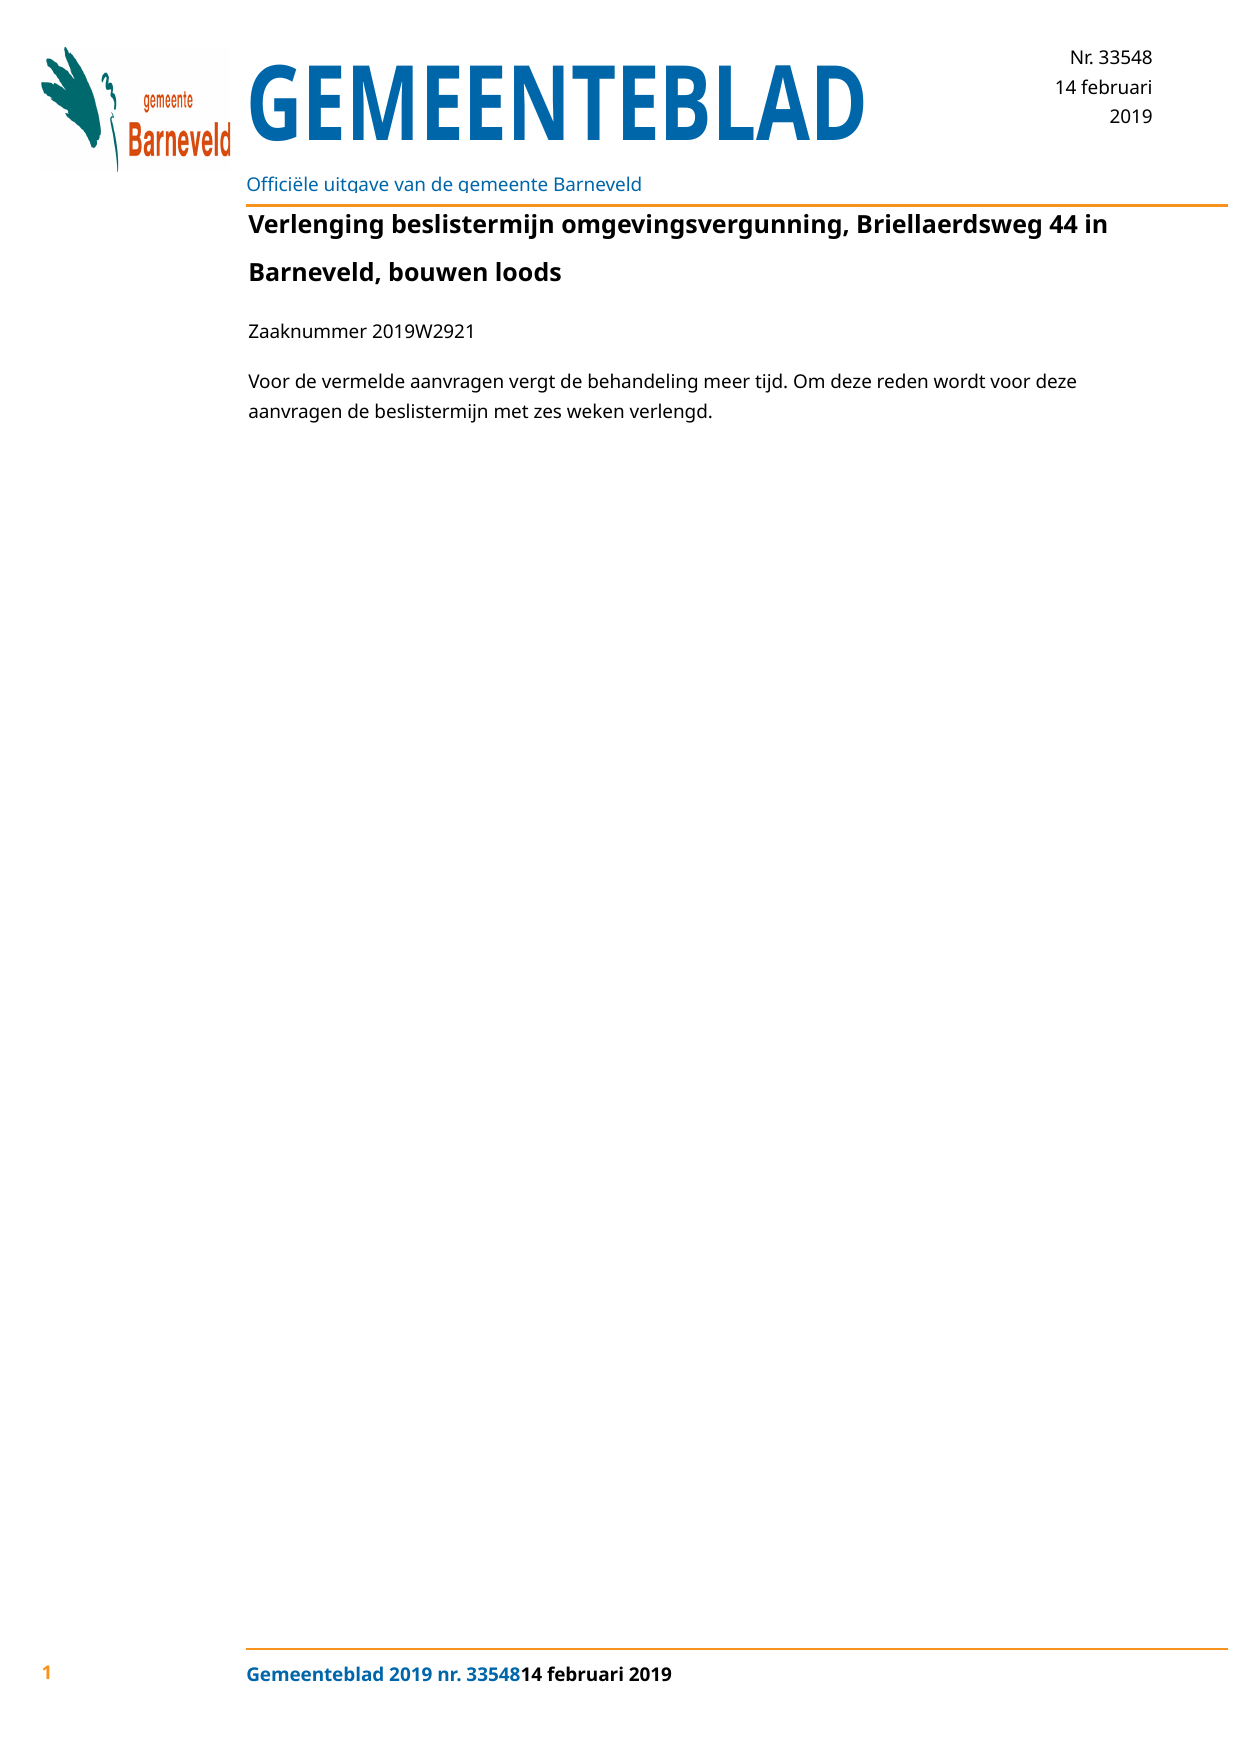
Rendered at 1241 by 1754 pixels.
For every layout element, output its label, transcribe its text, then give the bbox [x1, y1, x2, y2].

text Verlenging beslistermijn omgevingsvergunning, Briellaerdsweg 44 in Barneveld, bouwen loods [248, 207, 1152, 288]
text Zaaknummer 2019W2921 [248, 318, 1152, 344]
picture [41, 47, 231, 172]
text Voor de vermelde aanvragen vergt de behandeling meer tijd. Om deze reden wordt voor deze aanvragen de beslistermijn met zes weken verlengd. [248, 368, 1152, 424]
